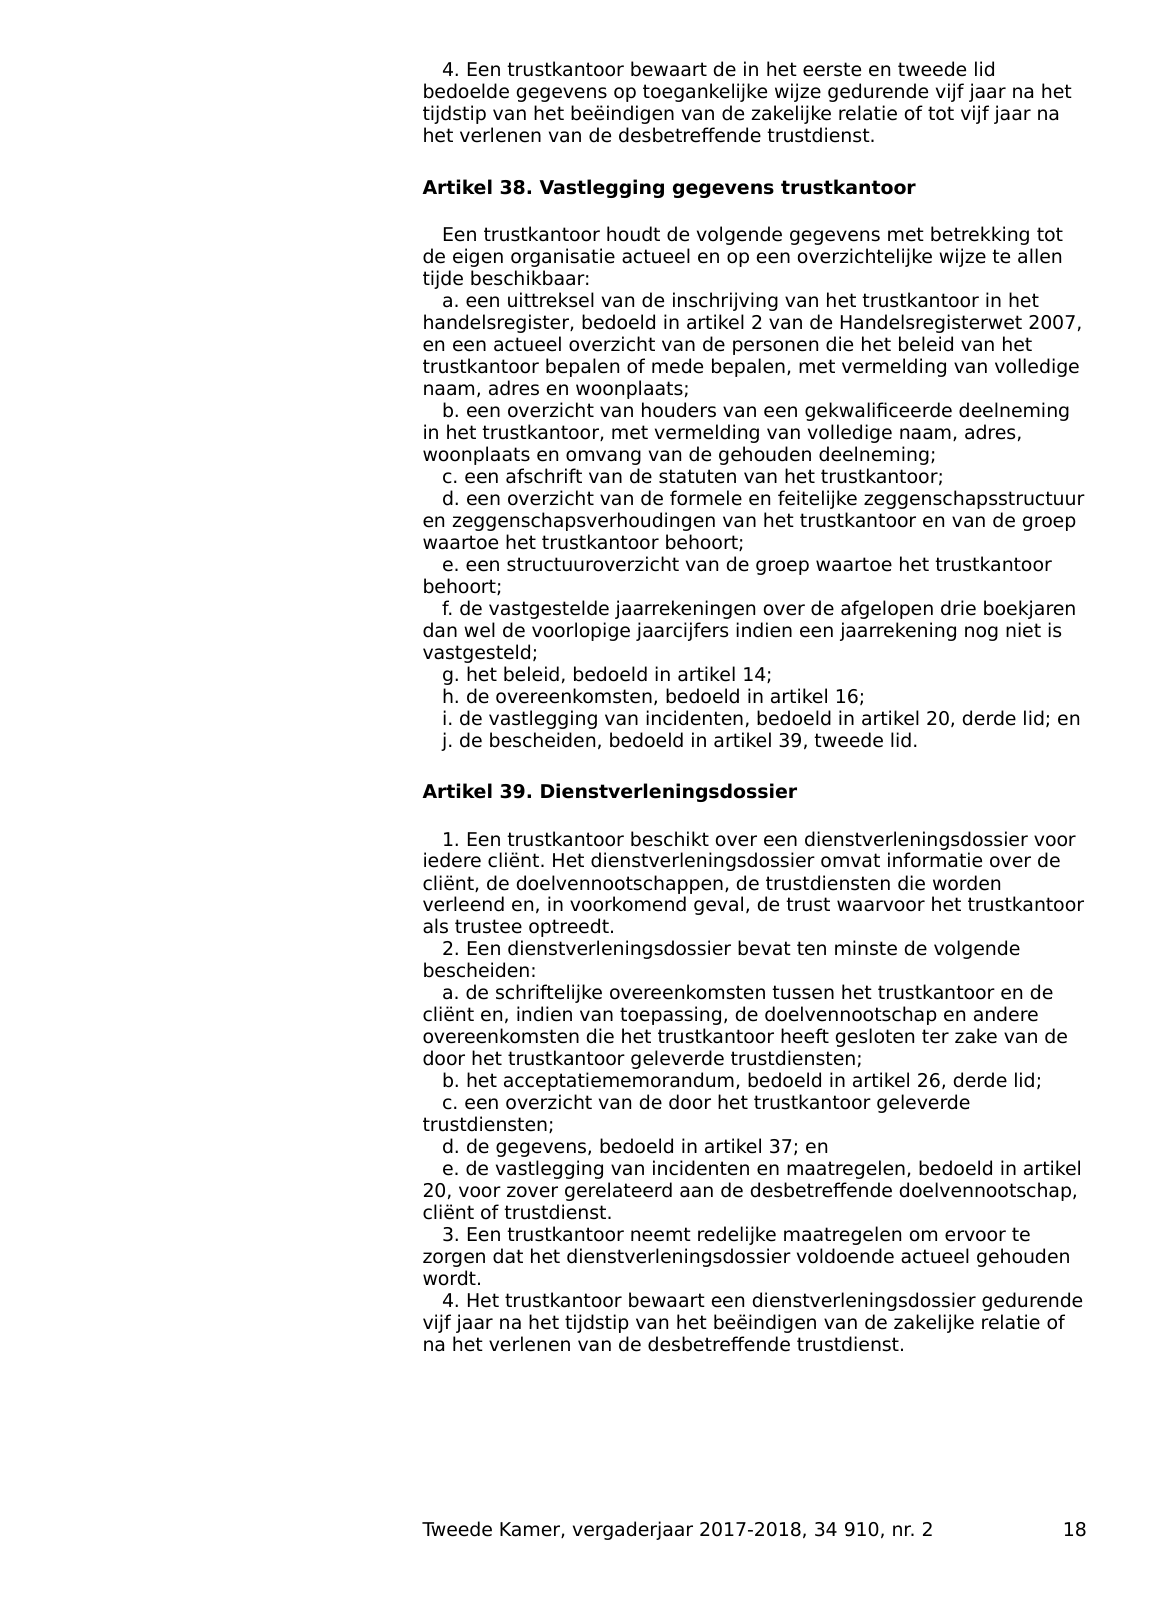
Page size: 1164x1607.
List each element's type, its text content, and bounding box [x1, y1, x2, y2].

text c. een overzicht van de door het trustkantoor geleverde trustdiensten; [422, 1092, 1087, 1136]
text b. een overzicht van houders van een gekwalificeerde deelneming in het trustkantoor, met vermelding van volledige naam, adres, woonplaats en omvang van de gehouden deelneming; [422, 400, 1087, 466]
text e. een structuuroverzicht van de groep waartoe het trustkantoor behoort; [422, 554, 1087, 598]
text a. de schriftelijke overeenkomsten tussen het trustkantoor en de cliënt en, indien van toepassing, de doelvennootschap en andere overeenkomsten die het trustkantoor heeft gesloten ter zake van de door het trustkantoor geleverde trustdiensten; [422, 982, 1087, 1070]
text 2. Een dienstverleningsdossier bevat ten minste de volgende bescheiden: [422, 938, 1087, 982]
text a. een uittreksel van de inschrijving van het trustkantoor in het handelsregister, bedoeld in artikel 2 van de Handelsregisterwet 2007, en een actueel overzicht van de personen die het beleid van het trustkantoor bepalen of mede bepalen, met vermelding van volledige naam, adres en woonplaats; [422, 290, 1087, 400]
text 4. Het trustkantoor bewaart een dienstverleningsdossier gedurende vijf jaar na het tijdstip van het beëindigen van de zakelijke relatie of na het verlenen van de desbetreffende trustdienst. [422, 1290, 1087, 1356]
text e. de vastlegging van incidenten en maatregelen, bedoeld in artikel 20, voor zover gerelateerd aan de desbetreffende doelvennootschap, cliënt of trustdienst. [422, 1158, 1087, 1224]
subtitle Artikel 38. Vastlegging gegevens trustkantoor [422, 177, 1087, 199]
text d. een overzicht van de formele en feitelijke zeggenschapsstructuur en zeggenschapsverhoudingen van het trustkantoor en van de groep waartoe het trustkantoor behoort; [422, 488, 1087, 554]
text 1. Een trustkantoor beschikt over een dienstverleningsdossier voor iedere cliënt. Het dienstverleningsdossier omvat informatie over de cliënt, de doelvennootschappen, de trustdiensten die worden verleend en, in voorkomend geval, de trust waarvoor het trustkantoor als trustee optreedt. [422, 828, 1087, 938]
text d. de gegevens, bedoeld in artikel 37; en [422, 1136, 1087, 1158]
text h. de overeenkomsten, bedoeld in artikel 16; [422, 686, 1087, 707]
text j. de bescheiden, bedoeld in artikel 39, tweede lid. [422, 729, 1087, 751]
text 3. Een trustkantoor neemt redelijke maatregelen om ervoor te zorgen dat het dienstverleningsdossier voldoende actueel gehouden wordt. [422, 1224, 1087, 1290]
text f. de vastgestelde jaarrekeningen over de afgelopen drie boekjaren dan wel de voorlopige jaarcijfers indien een jaarrekening nog niet is vastgesteld; [422, 598, 1087, 663]
text g. het beleid, bedoeld in artikel 14; [422, 663, 1087, 686]
text Een trustkantoor houdt de volgende gegevens met betrekking tot de eigen organisatie actueel en op een overzichtelijke wijze te allen tijde beschikbaar: [422, 224, 1087, 290]
text 4. Een trustkantoor bewaart de in het eerste en tweede lid bedoelde gegevens op toegankelijke wijze gedurende vijf jaar na het tijdstip van het beëindigen van de zakelijke relatie of tot vijf jaar na het verlenen van de desbetreffende trustdienst. [422, 59, 1087, 147]
subtitle Artikel 39. Dienstverleningsdossier [422, 781, 1087, 803]
text c. een afschrift van de statuten van het trustkantoor; [422, 466, 1087, 488]
text b. het acceptatiememorandum, bedoeld in artikel 26, derde lid; [422, 1070, 1087, 1092]
text i. de vastlegging van incidenten, bedoeld in artikel 20, derde lid; en [422, 707, 1087, 729]
